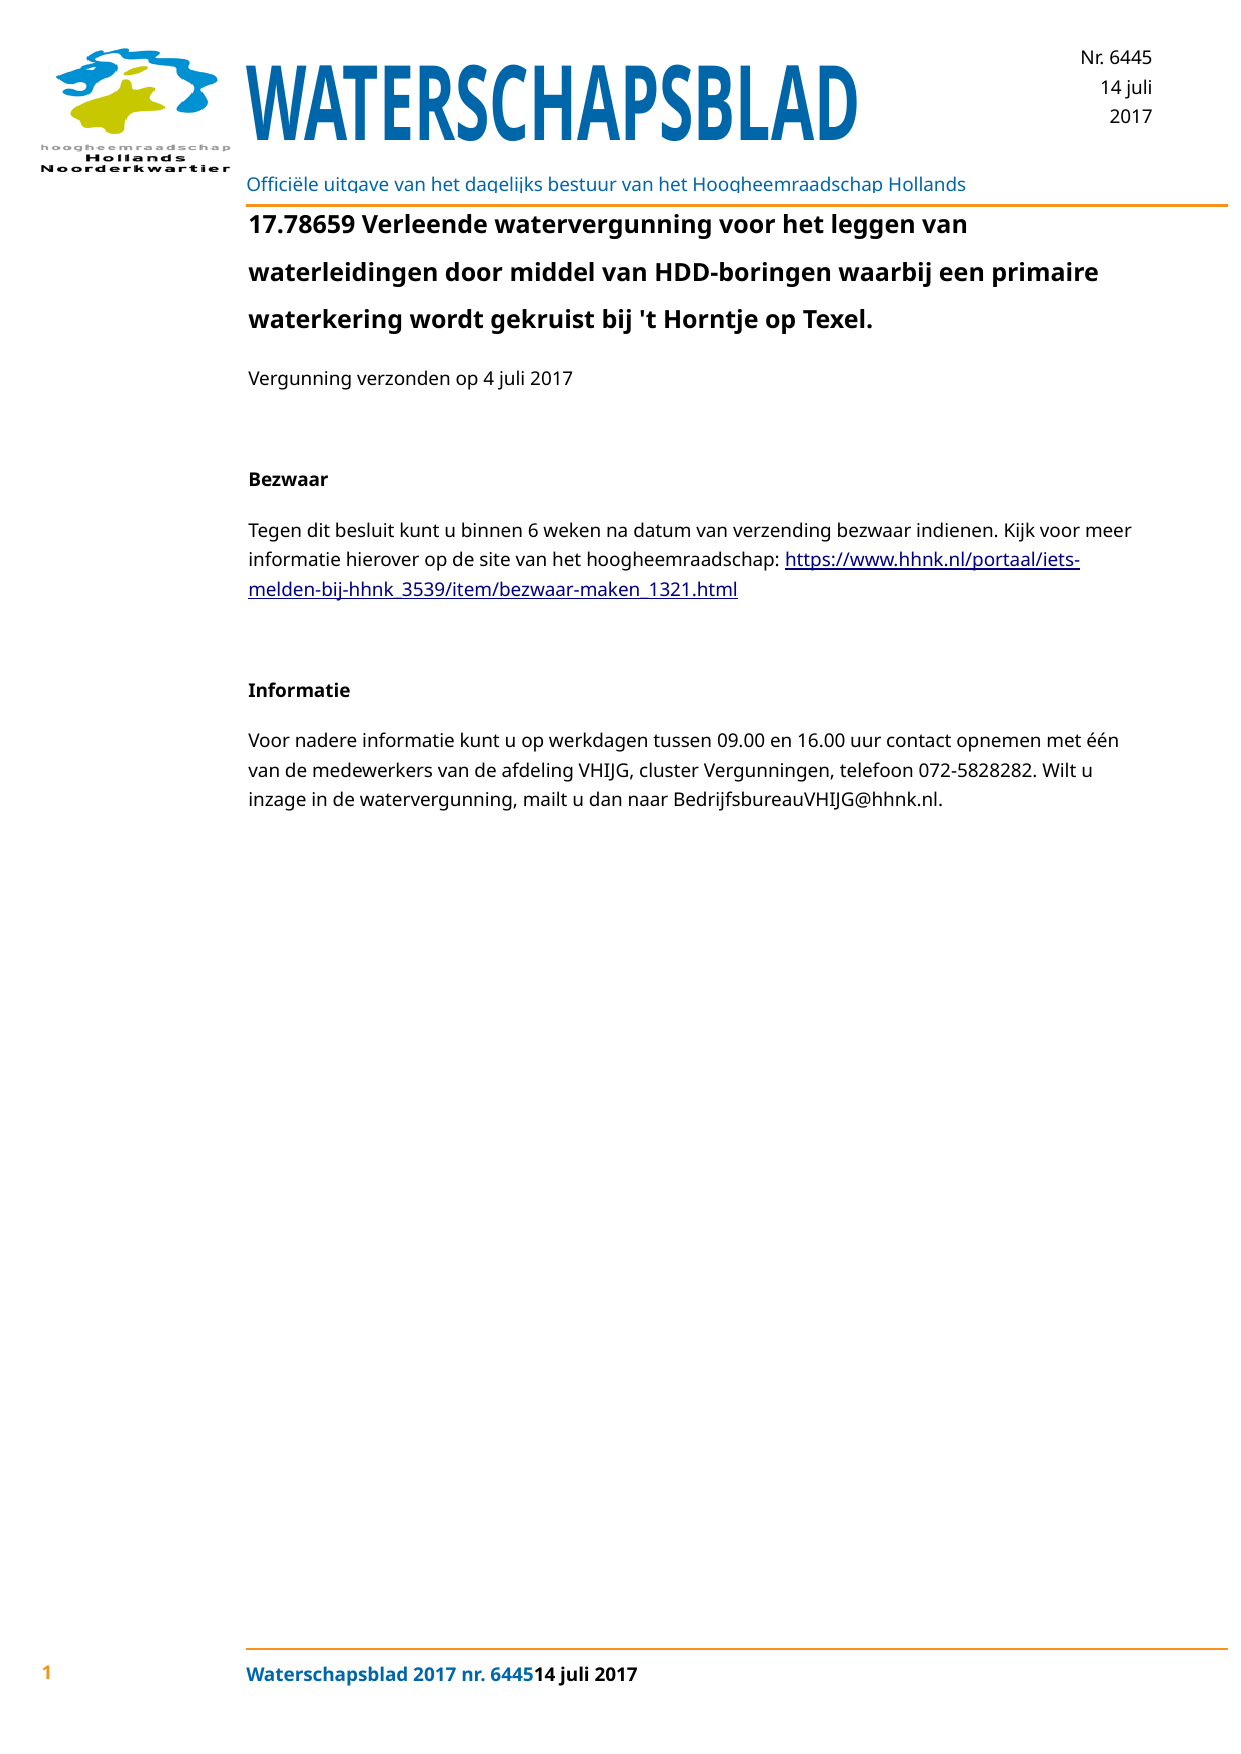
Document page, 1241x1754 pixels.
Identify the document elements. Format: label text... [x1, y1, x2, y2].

text Voor nadere informatie kunt u op werkdagen tussen 09.00 en 16.00 uur contact opnemen met één van de medewerkers van de afdeling VHIJG, cluster Vergunningen, telefoon 072-5828282. Wilt u inzage in de watervergunning, mailt u dan naar BedrijfsbureauVHIJG@hhnk.nl. [248, 727, 1152, 812]
text Informatie [248, 677, 1152, 702]
picture [41, 47, 231, 172]
text 17.78659 Verleende watervergunning voor het leggen van waterleidingen door middel van HDD-boringen waarbij een primaire waterkering wordt gekruist bij 't Horntje op Texel. [248, 207, 1152, 336]
text Tegen dit besluit kunt u binnen 6 weken na datum van verzending bezwaar indienen. Kijk voor meer informatie hierover op de site van het hoogheemraadschap: https://www.hhnk.nl/portaal/iets-melden-bij-hhnk_3539/item/bezwaar-maken_1321.html [248, 517, 1152, 602]
text Bezwaar [248, 466, 1152, 492]
text Vergunning verzonden op 4 juli 2017 [248, 366, 1152, 391]
